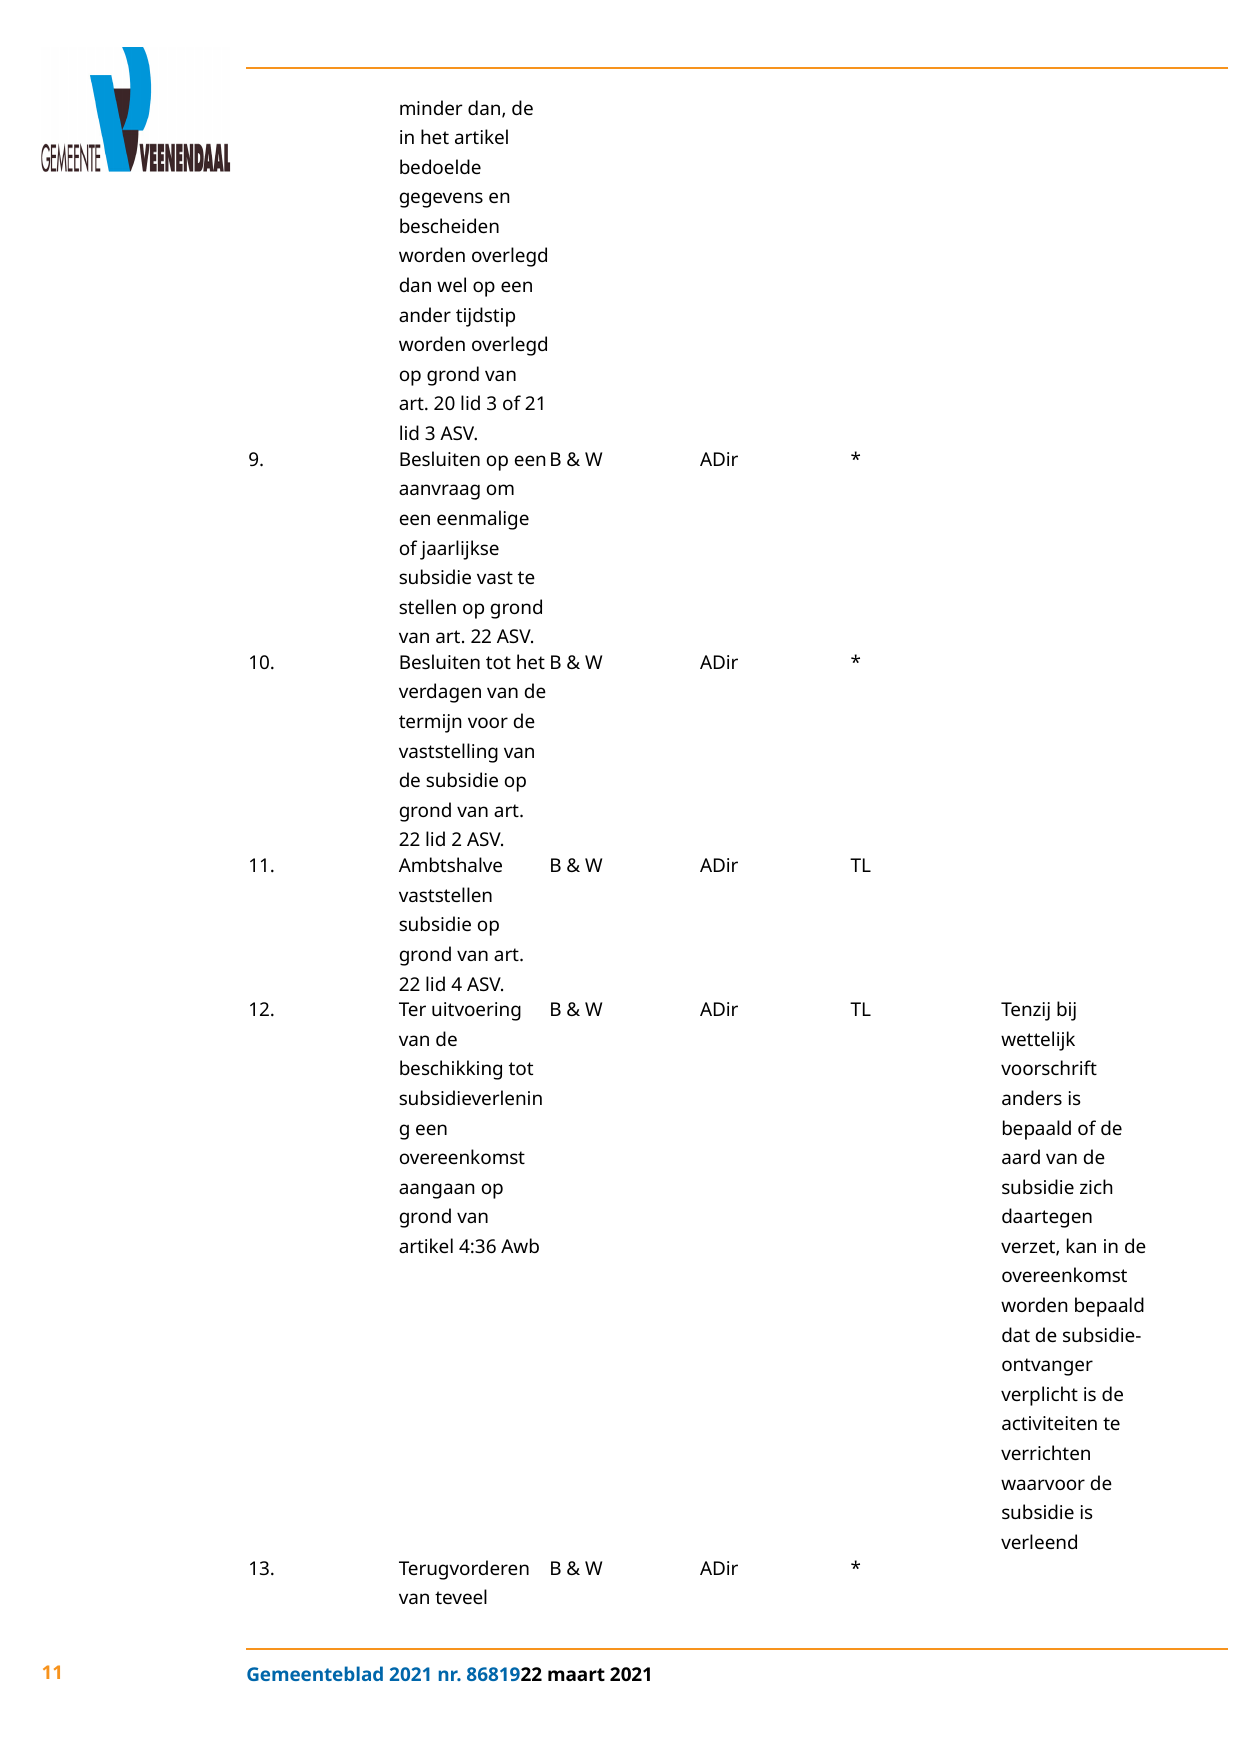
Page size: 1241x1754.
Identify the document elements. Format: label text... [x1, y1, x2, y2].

table_cell B & W [549, 853, 700, 996]
table_cell [850, 95, 1001, 446]
picture [41, 47, 130, 172]
table_cell [248, 853, 398, 996]
table_cell Ambtshalve vaststellen subsidie op grond van art. 22 lid 4 ASV. [399, 853, 549, 996]
table_cell B & W [549, 446, 700, 649]
table_cell Ter uitvoering van de beschikking tot subsidieverlening een overeenkomst aangaan op grond van artikel 4:36 Awb [399, 996, 549, 1555]
table_cell [248, 996, 398, 1555]
table_cell [1001, 95, 1152, 446]
table_cell [1001, 446, 1152, 649]
table_cell [700, 95, 850, 446]
picture [123, 47, 231, 172]
table_cell Terugvorderen van teveel [399, 1555, 549, 1610]
table_cell * [850, 1555, 1001, 1610]
table_cell Tenzij bij wettelijk voorschrift anders is bepaald of de aard van de subsidie zich daartegen verzet, kan in de overeenkomst worden bepaald dat de subsidie-ontvanger verplicht is de activiteiten te verrichten waarvoor de subsidie is verleend [1001, 996, 1152, 1555]
table_cell ADir [700, 1555, 850, 1610]
table_cell B & W [549, 1555, 700, 1610]
table_cell * [850, 649, 1001, 852]
table_cell [248, 95, 398, 446]
table_cell [1001, 853, 1152, 996]
table_cell [248, 649, 398, 852]
table_cell * [850, 446, 1001, 649]
table_cell B & W [549, 649, 700, 852]
table_cell ADir [700, 649, 850, 852]
table_cell Besluiten op een aanvraag om een eenmalige of jaarlijkse subsidie vast te stellen op grond van art. 22 ASV. [399, 446, 549, 649]
table_cell B & W [549, 996, 700, 1555]
table_cell minder dan, de in het artikel bedoelde gegevens en bescheiden worden overlegd dan wel op een ander tijdstip worden overlegd op grond van art. 20 lid 3 of 21 lid 3 ASV. [399, 95, 549, 446]
table_cell ADir [700, 446, 850, 649]
table_cell [248, 1555, 398, 1610]
table_cell [549, 95, 700, 446]
table_cell ADir [700, 996, 850, 1555]
table_cell [1001, 1555, 1152, 1610]
table_cell [1001, 649, 1152, 852]
table_cell [248, 446, 398, 649]
table_cell ADir [700, 853, 850, 996]
table_cell TL [850, 996, 1001, 1555]
table_cell TL [850, 853, 1001, 996]
table_cell Besluiten tot het verdagen van de termijn voor de vaststelling van de subsidie op grond van art. 22 lid 2 ASV. [399, 649, 549, 852]
